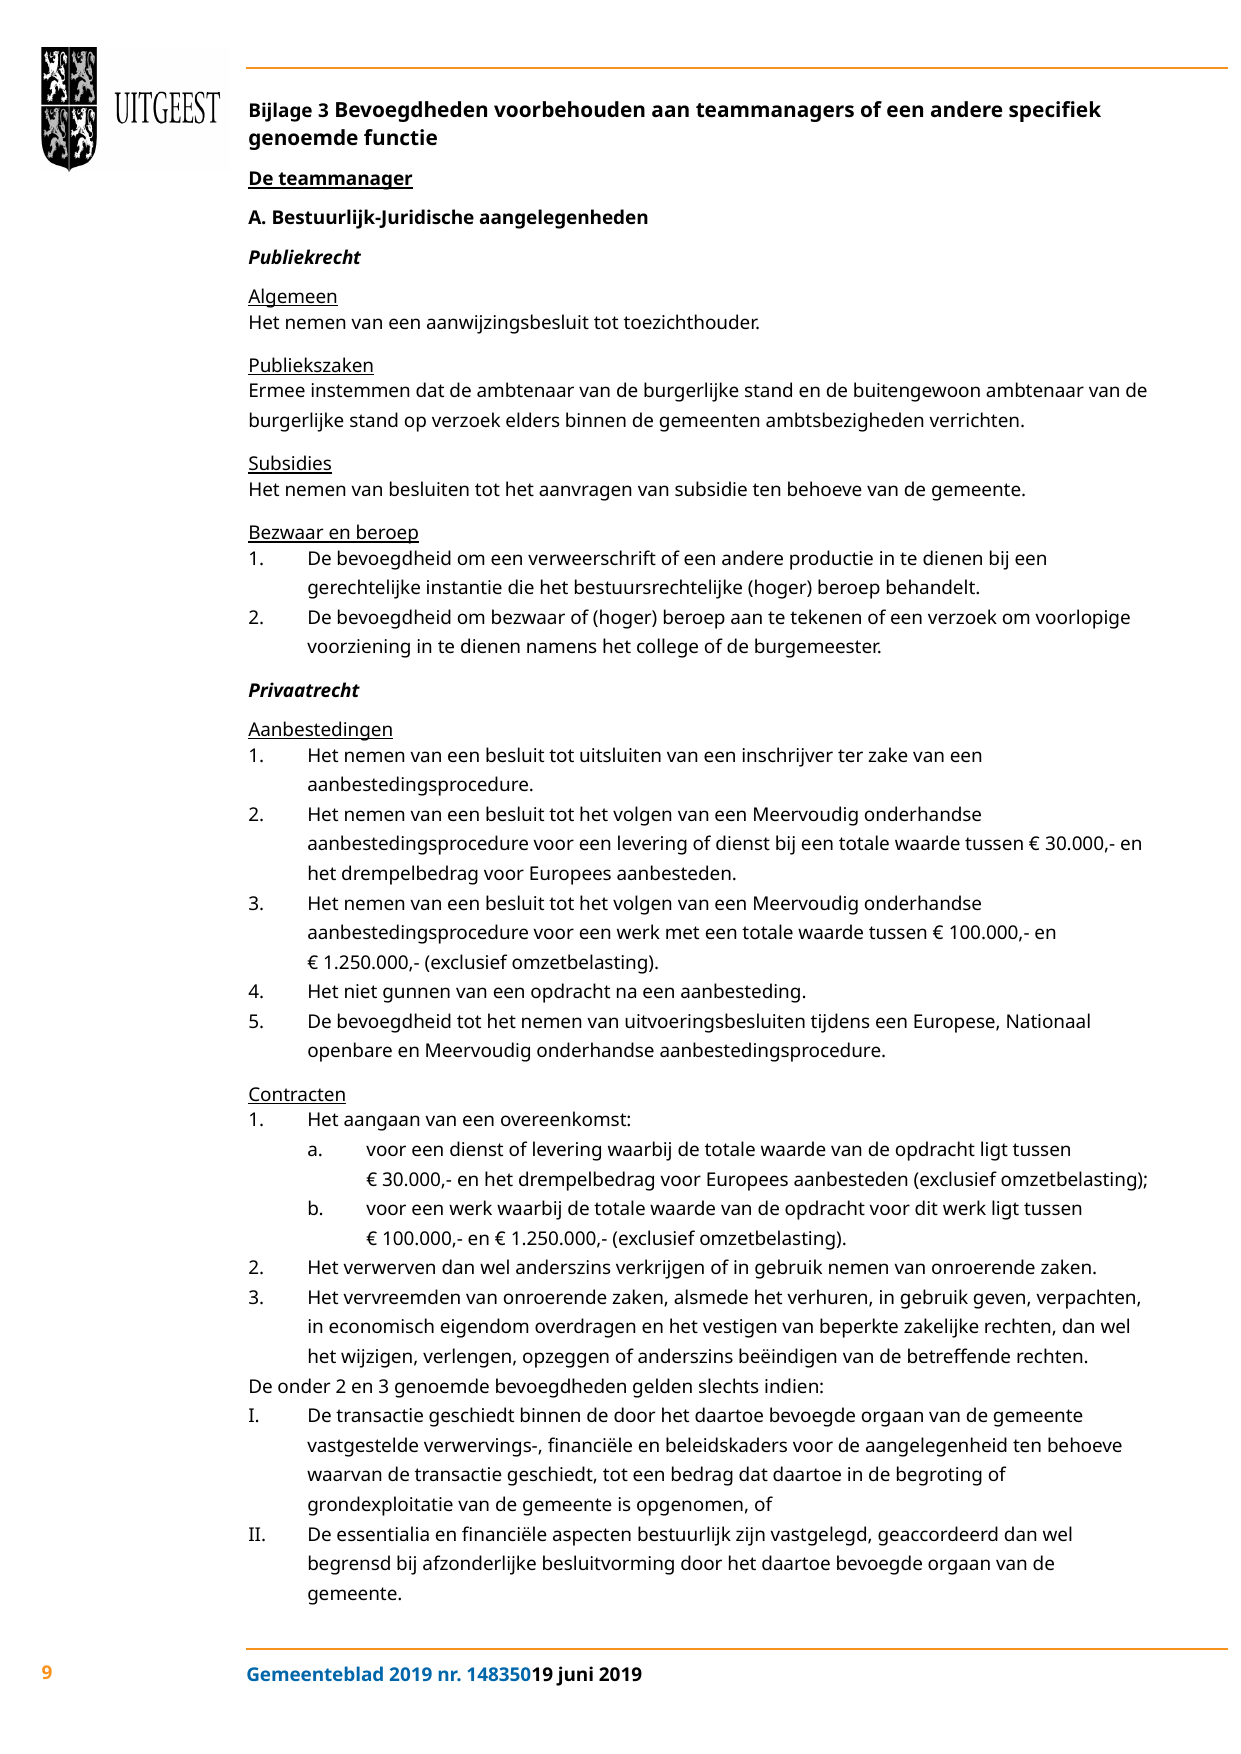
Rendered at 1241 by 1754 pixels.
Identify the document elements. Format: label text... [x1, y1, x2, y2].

list voor een dienst of levering waarbij de totale waarde van de opdracht ligt tussen € 30.000,- en het drempelbedrag voor Europees aanbesteden (exclusief omzetbelasting); [307, 1136, 1152, 1191]
list Het niet gunnen van een opdracht na een aanbesteding. [248, 978, 1152, 1004]
text Contracten [248, 1081, 1152, 1107]
list De bevoegdheid om bezwaar of (hoger) beroep aan te tekenen of een verzoek om voorlopige voorziening in te dienen namens het college of de burgemeester. [248, 604, 1152, 659]
text De onder 2 en 3 genoemde bevoegdheden gelden slechts indien: [248, 1373, 1152, 1398]
text Publiekszaken [248, 352, 1152, 378]
text Aanbestedingen [248, 716, 1152, 742]
list De bevoegdheid om een verweerschrift of een andere productie in te dienen bij een gerechtelijke instantie die het bestuursrechtelijke (hoger) beroep behandelt. [248, 545, 1152, 600]
list Het vervreemden van onroerende zaken, alsmede het verhuren, in gebruik geven, verpachten, in economisch eigendom overdragen en het vestigen van beperkte zakelijke rechten, dan wel het wijzigen, verlengen, opzeggen of anderszins beëindigen van de betreffende rechten. [248, 1284, 1152, 1369]
text Bezwaar en beroep [248, 519, 1152, 545]
text Bijlage 3 Bevoegdheden voorbehouden aan teammanagers of een andere specifiek genoemde functie [248, 95, 1152, 152]
list De transactie geschiedt binnen de door het daartoe bevoegde orgaan van de gemeente vastgestelde verwervings-, financiële en beleidskaders voor de aangelegenheid ten behoeve waarvan de transactie geschiedt, tot een bedrag dat daartoe in de begroting of grondexploitatie van de gemeente is opgenomen, of [248, 1402, 1152, 1517]
text Privaatrecht [248, 677, 1152, 703]
text Ermee instemmen dat de ambtenaar van de burgerlijke stand en de buitengewoon ambtenaar van de burgerlijke stand op verzoek elders binnen de gemeenten ambtsbezigheden verrichten. [248, 378, 1152, 433]
text De teammanager [248, 165, 1152, 191]
list Het nemen van een besluit tot het volgen van een Meervoudig onderhandse aanbestedingsprocedure voor een werk met een totale waarde tussen € 100.000,- en € 1.250.000,- (exclusief omzetbelasting). [248, 890, 1152, 975]
text A. Bestuurlijk-Juridische aangelegenheden [248, 204, 1152, 230]
picture [41, 47, 231, 172]
list Het nemen van een besluit tot het volgen van een Meervoudig onderhandse aanbestedingsprocedure voor een levering of dienst bij een totale waarde tussen € 30.000,- en het drempelbedrag voor Europees aanbesteden. [248, 801, 1152, 886]
list Het aangaan van een overeenkomst: [248, 1107, 1152, 1132]
text Het nemen van besluiten tot het aanvragen van subsidie ten behoeve van de gemeente. [248, 476, 1152, 502]
text Publiekrecht [248, 244, 1152, 269]
list Het verwerven dan wel anderszins verkrijgen of in gebruik nemen van onroerende zaken. [248, 1254, 1152, 1280]
list De essentialia en financiële aspecten bestuurlijk zijn vastgelegd, geaccordeerd dan wel begrensd bij afzonderlijke besluitvorming door het daartoe bevoegde orgaan van de gemeente. [248, 1521, 1152, 1606]
list voor een werk waarbij de totale waarde van de opdracht voor dit werk ligt tussen € 100.000,- en € 1.250.000,- (exclusief omzetbelasting). [307, 1195, 1152, 1251]
text Het nemen van een aanwijzingsbesluit tot toezichthouder. [248, 309, 1152, 334]
list Het nemen van een besluit tot uitsluiten van een inschrijver ter zake van een aanbestedingsprocedure. [248, 742, 1152, 797]
text Subsidies [248, 450, 1152, 476]
list De bevoegdheid tot het nemen van uitvoeringsbesluiten tijdens een Europese, Nationaal openbare en Meervoudig onderhandse aanbestedingsprocedure. [248, 1008, 1152, 1063]
text Algemeen [248, 283, 1152, 309]
